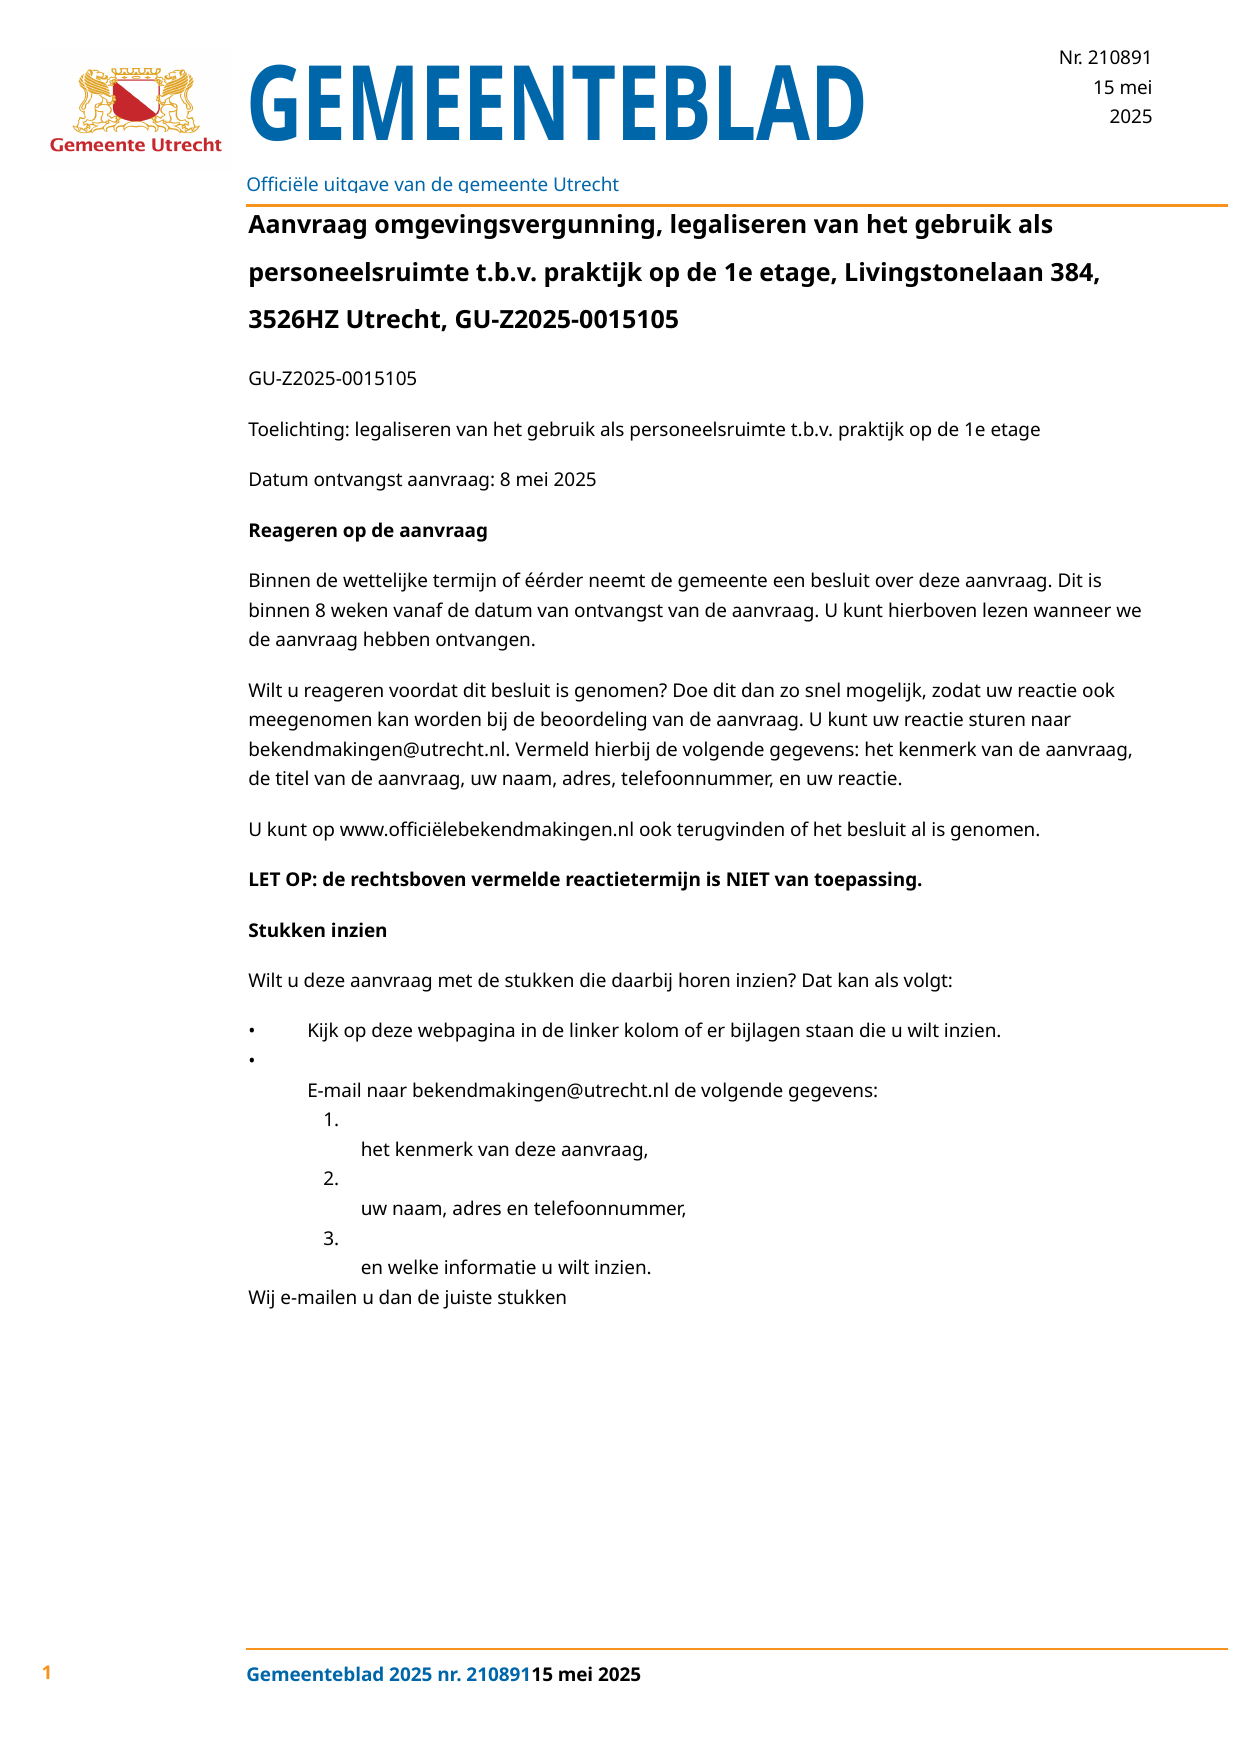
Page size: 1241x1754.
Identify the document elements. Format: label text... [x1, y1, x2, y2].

list uw naam, adres en telefoonnummer, [323, 1195, 1152, 1221]
picture [41, 47, 231, 172]
text Aanvraag omgevingsvergunning, legaliseren van het gebruik als personeelsruimte t.b.v. praktijk op de 1e etage, Livingstonelaan 384, 3526HZ Utrecht, GU-Z2025-0015105 [248, 207, 1152, 336]
list het kenmerk van deze aanvraag, [323, 1136, 1152, 1162]
text Reageren op de aanvraag [248, 517, 1152, 542]
list Kijk op deze webpagina in de linker kolom of er bijlagen staan die u wilt inzien. [248, 1018, 1152, 1043]
text U kunt op www.officiëlebekendmakingen.nl ook terugvinden of het besluit al is genomen. [248, 816, 1152, 842]
text Toelichting: legaliseren van het gebruik als personeelsruimte t.b.v. praktijk op de 1e etage [248, 416, 1152, 442]
text Stukken inzien [248, 917, 1152, 942]
text Binnen de wettelijke termijn of éérder neemt de gemeente een besluit over deze aanvraag. Dit is binnen 8 weken vanaf de datum van ontvangst van de aanvraag. U kunt hierboven lezen wanneer we de aanvraag hebben ontvangen. [248, 567, 1152, 652]
text GU-Z2025-0015105 [248, 366, 1152, 391]
text Datum ontvangst aanvraag: 8 mei 2025 [248, 466, 1152, 492]
text Wilt u deze aanvraag met de stukken die daarbij horen inzien? Dat kan als volgt: [248, 967, 1152, 993]
list en welke informatie u wilt inzien. [323, 1254, 1152, 1280]
list E-mail naar bekendmakingen@utrecht.nl de volgende gegevens: [248, 1077, 1152, 1102]
text LET OP: de rechtsboven vermelde reactietermijn is NIET van toepassing. [248, 866, 1152, 892]
text Wilt u reageren voordat dit besluit is genomen? Doe dit dan zo snel mogelijk, zodat uw reactie ook meegenomen kan worden bij de beoordeling van de aanvraag. U kunt uw reactie sturen naar bekendmakingen@utrecht.nl. Vermeld hierbij de volgende gegevens: het kenmerk van de aanvraag, de titel van de aanvraag, uw naam, adres, telefoonnummer, en uw reactie. [248, 677, 1152, 791]
text Wij e-mailen u dan de juiste stukken [248, 1284, 1152, 1309]
